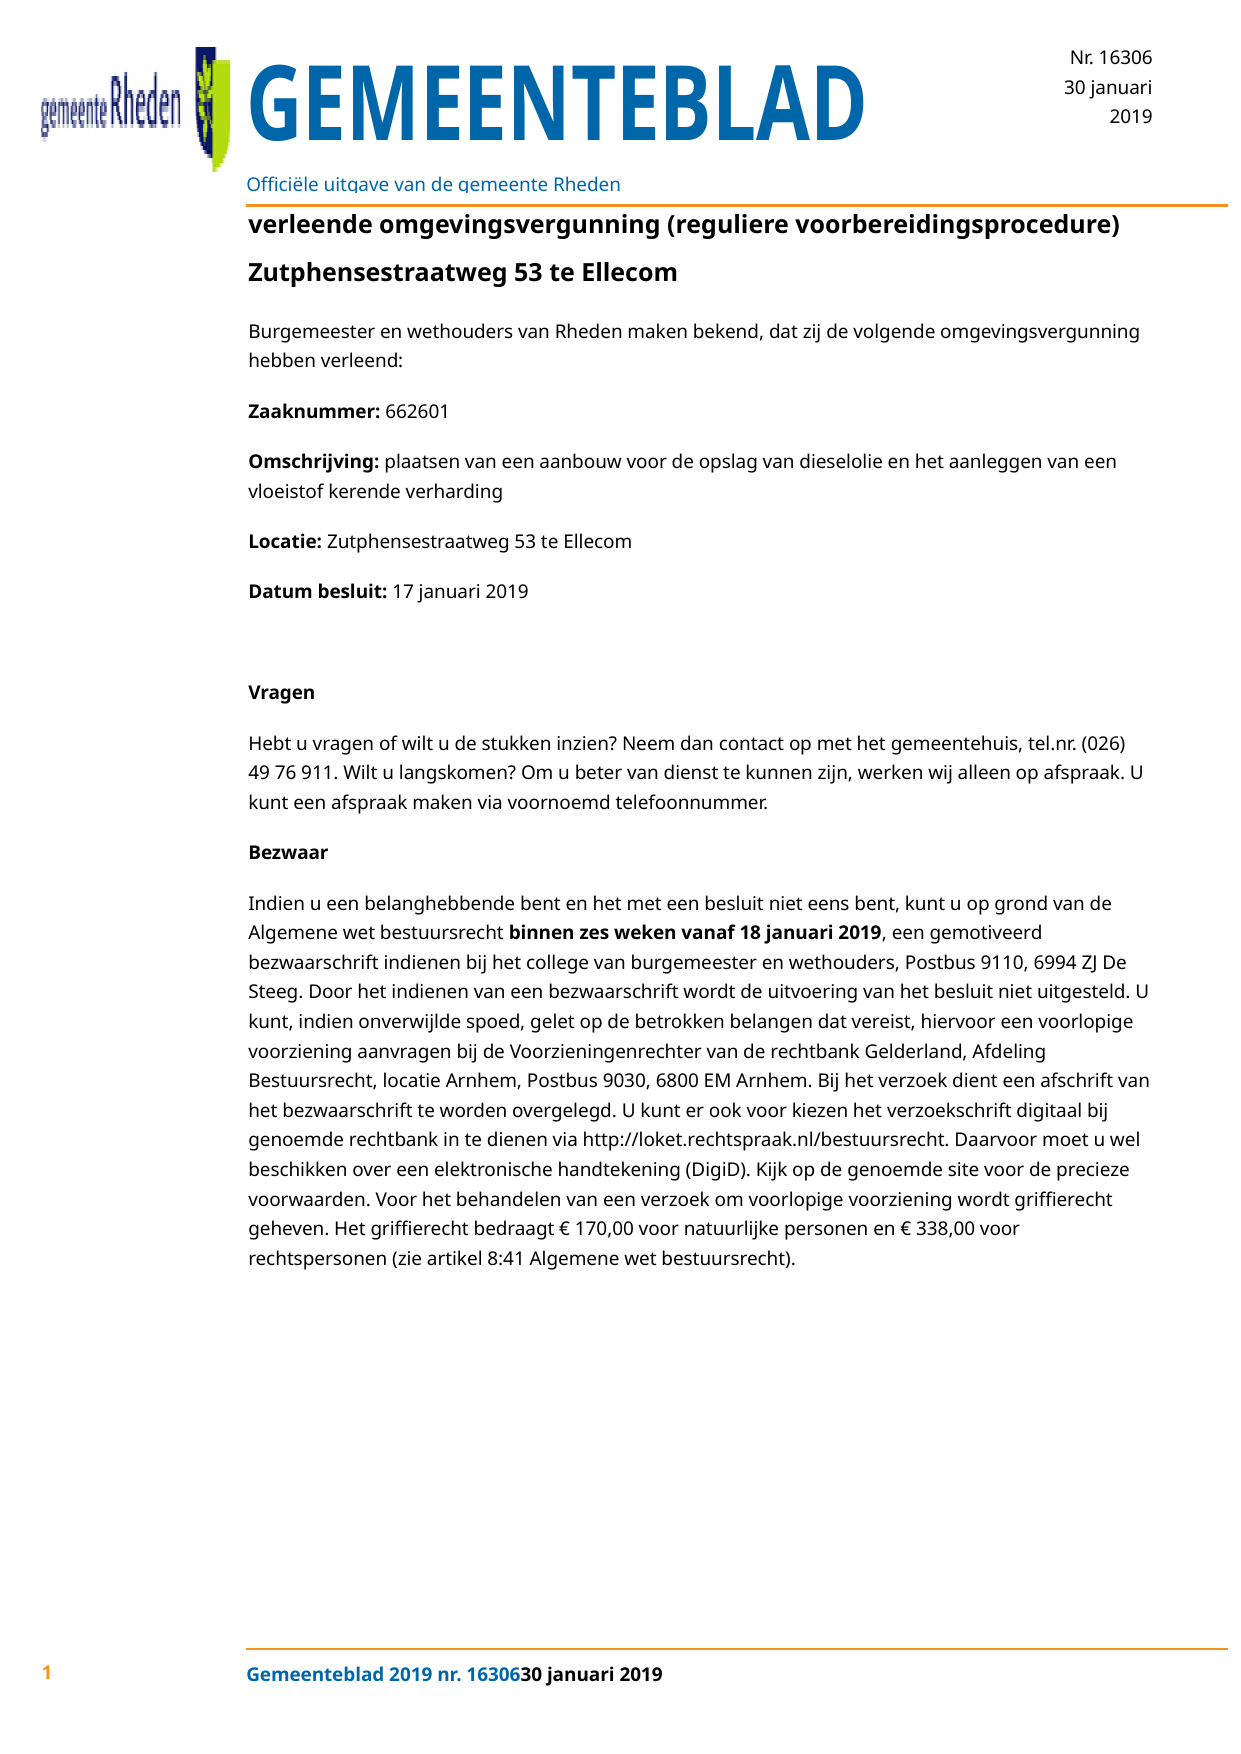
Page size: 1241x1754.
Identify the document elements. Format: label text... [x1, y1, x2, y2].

text Omschrijving: plaatsen van een aanbouw voor de opslag van dieselolie en het aanleggen van een vloeistof kerende verharding [248, 448, 1152, 504]
text Zaaknummer: 662601 [248, 398, 1152, 424]
text Datum besluit: 17 januari 2019 [248, 579, 1152, 604]
text Burgemeester en wethouders van Rheden maken bekend, dat zij de volgende omgevingsvergunning hebben verleend: [248, 318, 1152, 373]
picture [41, 47, 231, 172]
text Indien u een belanghebbende bent en het met een besluit niet eens bent, kunt u op grond van de Algemene wet bestuursrecht binnen zes weken vanaf 18 januari 2019, een gemotiveerd bezwaarschrift indienen bij het college van burgemeester en wethouders, Postbus 9110, 6994 ZJ De Steeg. Door het indienen van een bezwaarschrift wordt de uitvoering van het besluit niet uitgesteld. U kunt, indien onverwijlde spoed, gelet op de betrokken belangen dat vereist, hiervoor een voorlopige voorziening aanvragen bij de Voorzieningenrechter van de rechtbank Gelderland, Afdeling Bestuursrecht, locatie Arnhem, Postbus 9030, 6800 EM Arnhem. Bij het verzoek dient een afschrift van het bezwaarschrift te worden overgelegd. U kunt er ook voor kiezen het verzoekschrift digitaal bij genoemde rechtbank in te dienen via http://loket.rechtspraak.nl/bestuursrecht. Daarvoor moet u wel beschikken over een elektronische handtekening (DigiD). Kijk op de genoemde site voor de precieze voorwaarden. Voor het behandelen van een verzoek om voorlopige voorziening wordt griffierecht geheven. Het griffierecht bedraagt € 170,00 voor natuurlijke personen en € 338,00 voor rechtspersonen (zie artikel 8:41 Algemene wet bestuursrecht). [248, 890, 1152, 1271]
text Locatie: Zutphensestraatweg 53 te Ellecom [248, 528, 1152, 554]
text Hebt u vragen of wilt u de stukken inzien? Neem dan contact op met het gemeentehuis, tel.nr. (026) 49 76 911. Wilt u langskomen? Om u beter van dienst te kunnen zijn, werken wij alleen op afspraak. U kunt een afspraak maken via voornoemd telefoonnummer. [248, 730, 1152, 815]
text verleende omgevingsvergunning (reguliere voorbereidingsprocedure) Zutphensestraatweg 53 te Ellecom [248, 207, 1152, 288]
text Vragen [248, 679, 1152, 705]
text Bezwaar [248, 839, 1152, 865]
